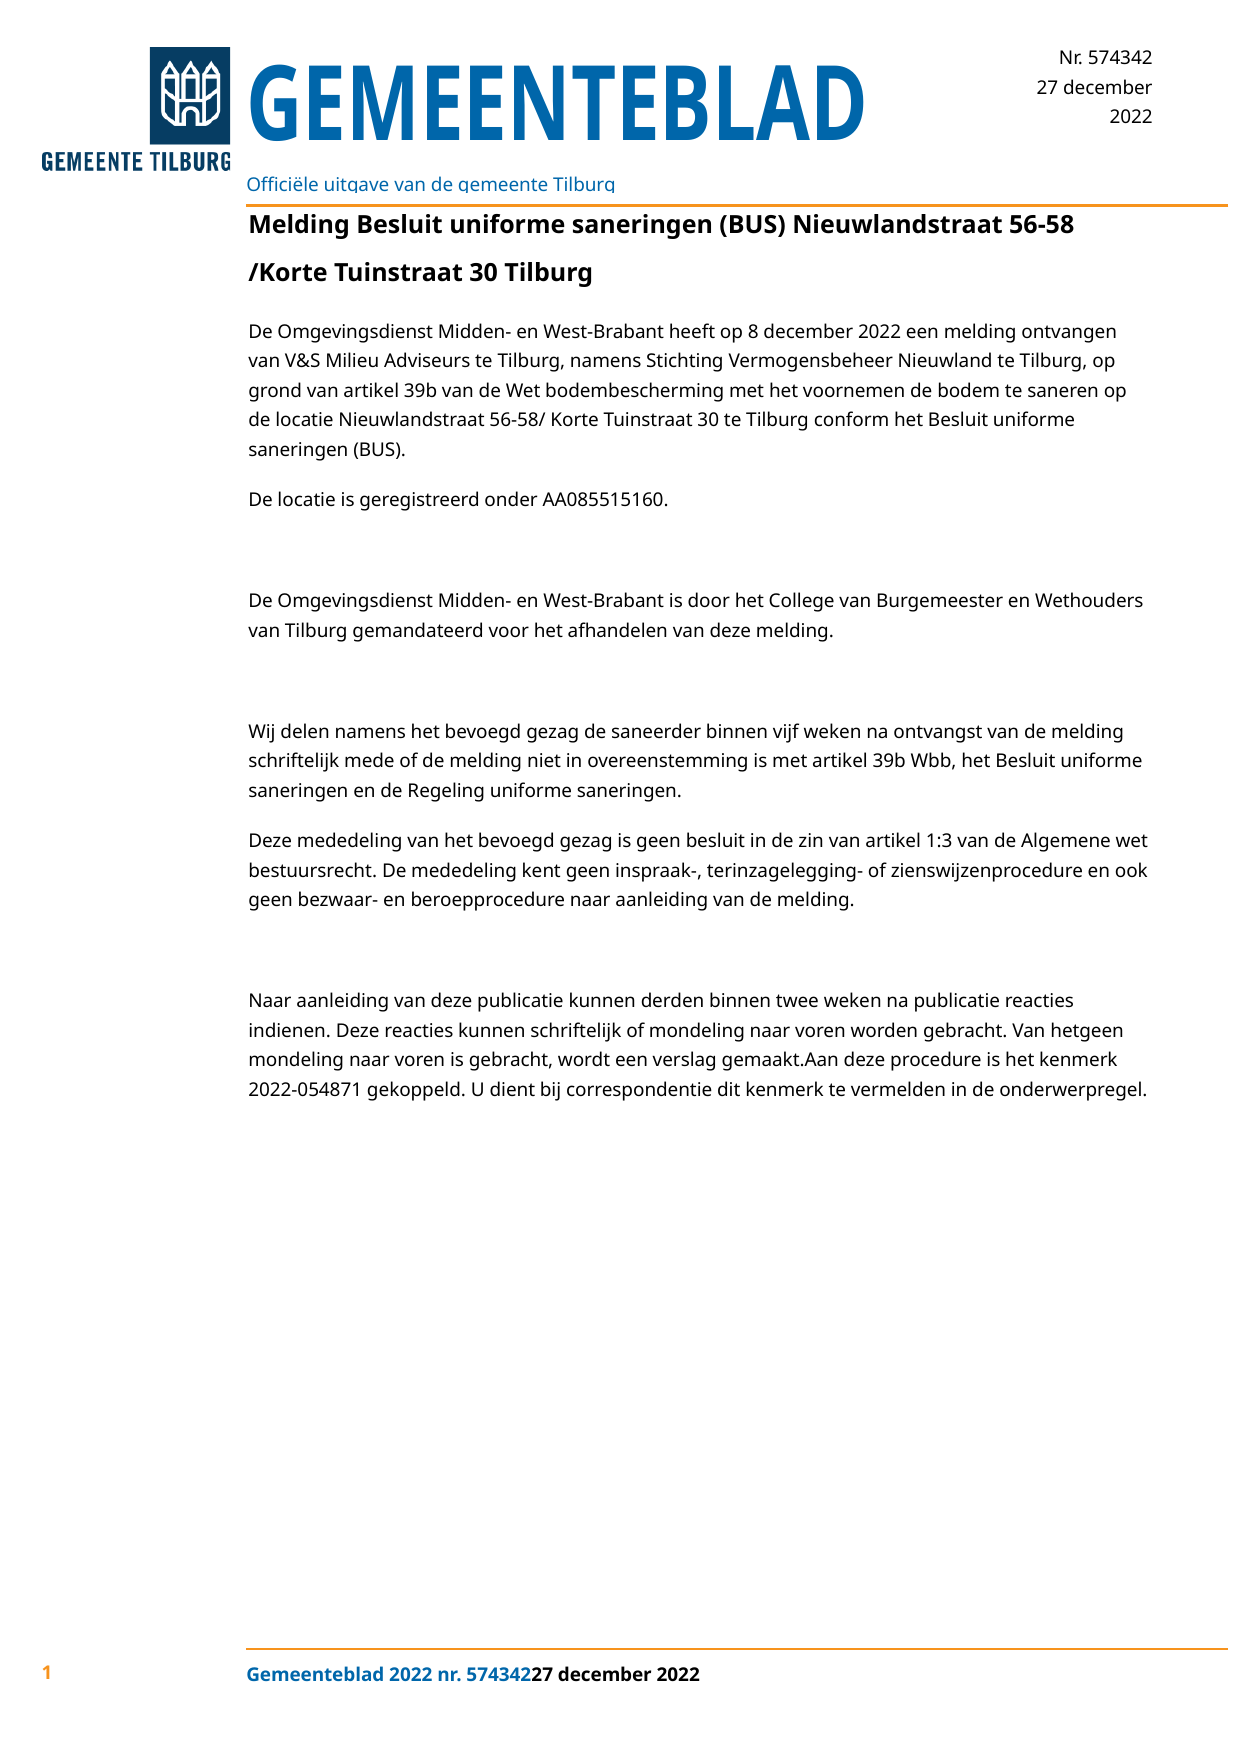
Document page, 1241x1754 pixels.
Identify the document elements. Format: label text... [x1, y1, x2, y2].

text De Omgevingsdienst Midden- en West-Brabant heeft op 8 december 2022 een melding ontvangen van V&S Milieu Adviseurs te Tilburg, namens Stichting Vermogensbeheer Nieuwland te Tilburg, op grond van artikel 39b van de Wet bodembescherming met het voornemen de bodem te saneren op de locatie Nieuwlandstraat 56-58/ Korte Tuinstraat 30 te Tilburg conform het Besluit uniforme saneringen (BUS). [248, 318, 1152, 462]
picture [41, 47, 231, 172]
text Deze mededeling van het bevoegd gezag is geen besluit in de zin van artikel 1:3 van de Algemene wet bestuursrecht. De mededeling kent geen inspraak-, terinzagelegging- of zienswijzenprocedure en ook geen bezwaar- en beroepprocedure naar aanleiding van de melding. [248, 827, 1152, 912]
text De locatie is geregistreerd onder AA085515160. [248, 487, 1152, 512]
text Melding Besluit uniforme saneringen (BUS) Nieuwlandstraat 56-58 /Korte Tuinstraat 30 Tilburg [248, 207, 1152, 288]
text Wij delen namens het bevoegd gezag de saneerder binnen vijf weken na ontvangst van de melding schriftelijk mede of de melding niet in overeenstemming is met artikel 39b Wbb, het Besluit uniforme saneringen en de Regeling uniforme saneringen. [248, 718, 1152, 803]
text Naar aanleiding van deze publicatie kunnen derden binnen twee weken na publicatie reacties indienen. Deze reacties kunnen schriftelijk of mondeling naar voren worden gebracht. Van hetgeen mondeling naar voren is gebracht, wordt een verslag gemaakt.Aan deze procedure is het kenmerk 2022-054871 gekoppeld. U dient bij correspondentie dit kenmerk te vermelden in de onderwerpregel. [248, 987, 1152, 1102]
text De Omgevingsdienst Midden- en West-Brabant is door het College van Burgemeester en Wethouders van Tilburg gemandateerd voor het afhandelen van deze melding. [248, 587, 1152, 643]
